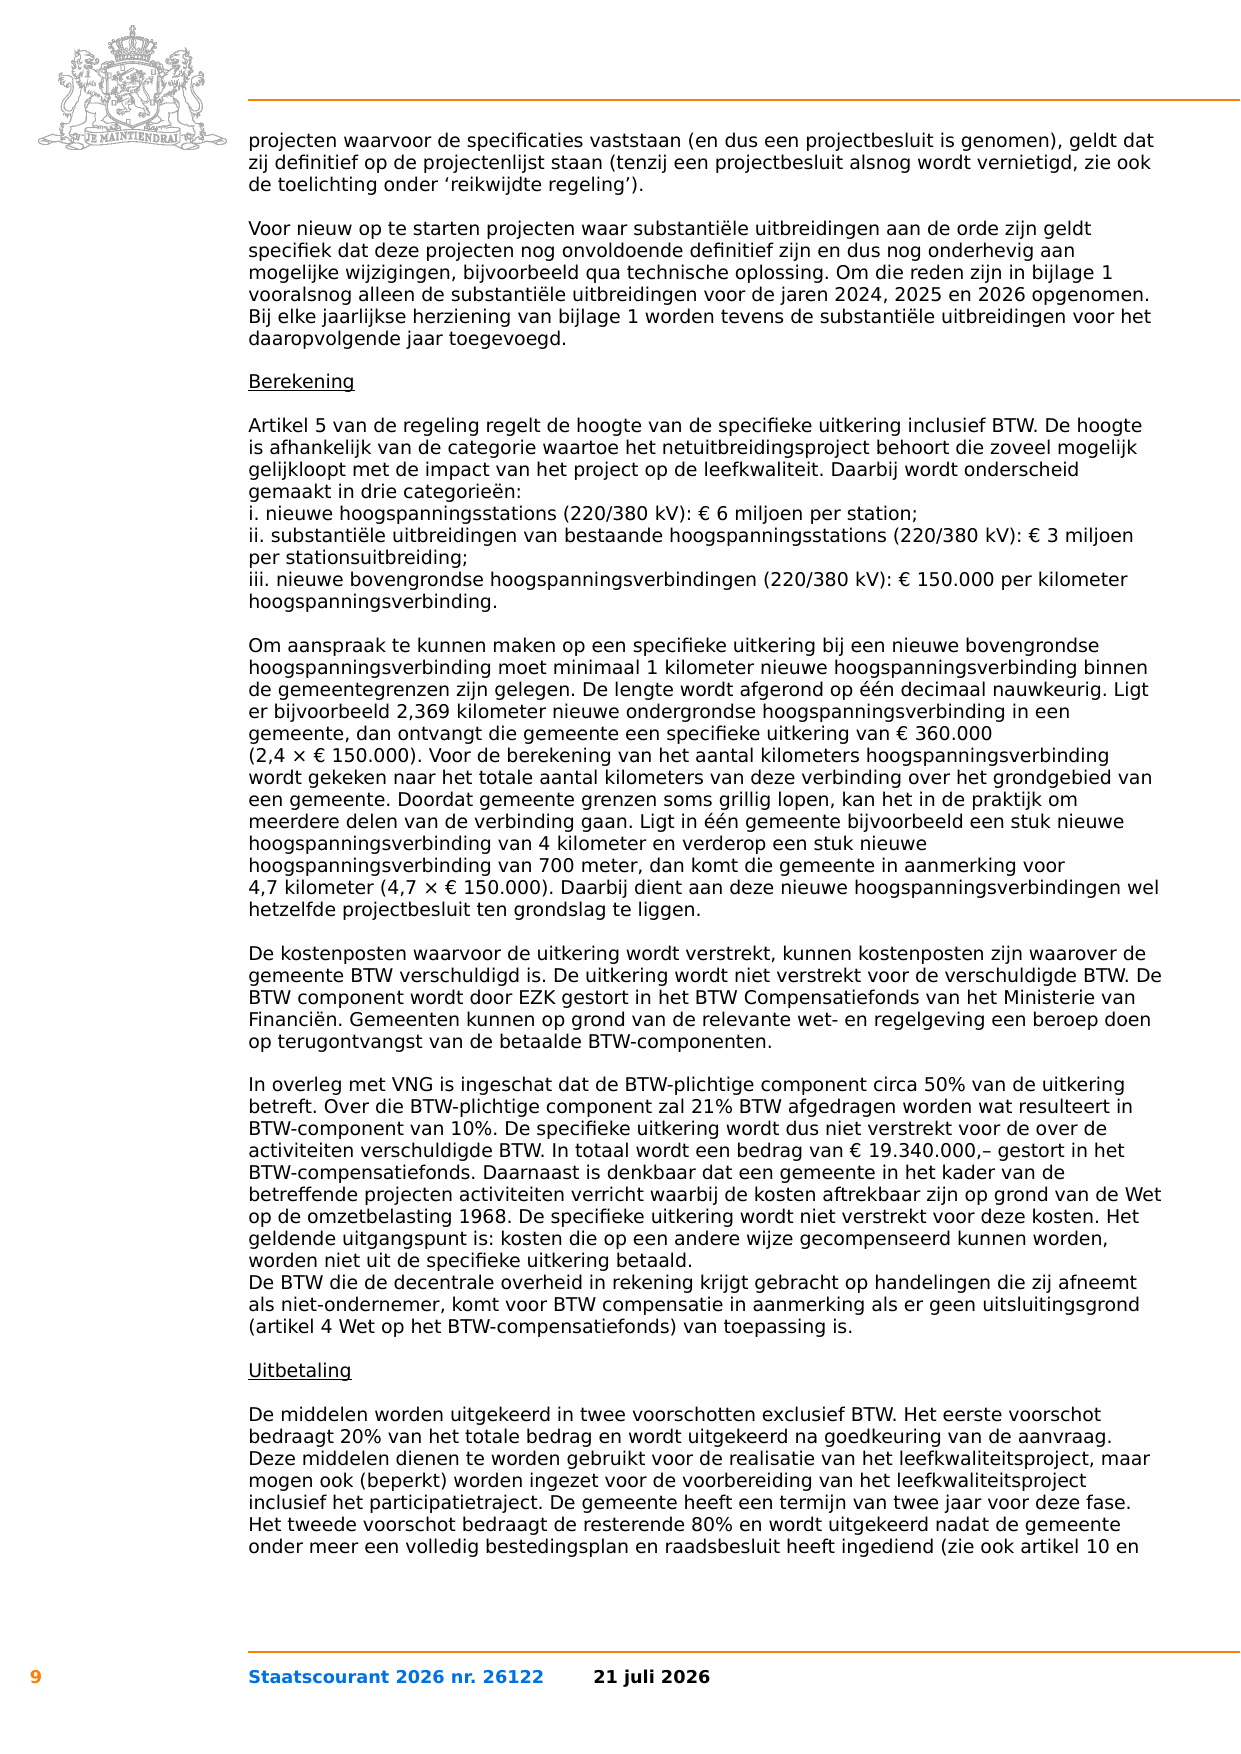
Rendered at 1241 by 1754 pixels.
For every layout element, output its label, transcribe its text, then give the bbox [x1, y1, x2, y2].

text De kostenposten waarvoor de uitkering wordt verstrekt, kunnen kostenposten zijn waarover de gemeente BTW verschuldigd is. De uitkering wordt niet verstrekt voor de verschuldigde BTW. De BTW component wordt door EZK gestort in het BTW Compensatiefonds van het Ministerie van Financiën. Gemeenten kunnen op grond van de relevante wet- en regelgeving een beroep doen op terugontvangst van de betaalde BTW-componenten. [248, 943, 1163, 1052]
picture [38, 25, 227, 150]
text ii. substantiële uitbreidingen van bestaande hoogspanningsstations (220/380 kV): € 3 miljoen per stationsuitbreiding; [248, 525, 1163, 569]
subtitle Uitbetaling [248, 1360, 1163, 1382]
subtitle Berekening [248, 371, 1163, 393]
text De BTW die de decentrale overheid in rekening krijgt gebracht op handelingen die zij afneemt als niet-ondernemer, komt voor BTW compensatie in aanmerking als er geen uitsluitingsgrond (artikel 4 Wet op het BTW-compensatiefonds) van toepassing is. [248, 1272, 1163, 1338]
text Om aanspraak te kunnen maken op een specifieke uitkering bij een nieuwe bovengrondse hoogspanningsverbinding moet minimaal 1 kilometer nieuwe hoogspanningsverbinding binnen de gemeentegrenzen zijn gelegen. De lengte wordt afgerond op één decimaal nauwkeurig. Ligt er bijvoorbeeld 2,369 kilometer nieuwe ondergrondse hoogspanningsverbinding in een gemeente, dan ontvangt die gemeente een specifieke uitkering van € 360.000 (2,4 × € 150.000). Voor de berekening van het aantal kilometers hoogspanningsverbinding wordt gekeken naar het totale aantal kilometers van deze verbinding over het grondgebied van een gemeente. Doordat gemeente grenzen soms grillig lopen, kan het in de praktijk om meerdere delen van de verbinding gaan. Ligt in één gemeente bijvoorbeeld een stuk nieuwe hoogspanningsverbinding van 4 kilometer en verderop een stuk nieuwe hoogspanningsverbinding van 700 meter, dan komt die gemeente in aanmerking voor 4,7 kilometer (4,7 × € 150.000). Daarbij dient aan deze nieuwe hoogspanningsverbindingen wel hetzelfde projectbesluit ten grondslag te liggen. [248, 635, 1163, 921]
text Artikel 5 van de regeling regelt de hoogte van de specifieke uitkering inclusief BTW. De hoogte is afhankelijk van de categorie waartoe het netuitbreidingsproject behoort die zoveel mogelijk gelijkloopt met de impact van het project op de leefkwaliteit. Daarbij wordt onderscheid gemaakt in drie categorieën: [248, 415, 1163, 503]
text De middelen worden uitgekeerd in twee voorschotten exclusief BTW. Het eerste voorschot bedraagt 20% van het totale bedrag en wordt uitgekeerd na goedkeuring van de aanvraag. Deze middelen dienen te worden gebruikt voor de realisatie van het leefkwaliteitsproject, maar mogen ook (beperkt) worden ingezet voor de voorbereiding van het leefkwaliteitsproject inclusief het participatietraject. De gemeente heeft een termijn van twee jaar voor deze fase. Het tweede voorschot bedraagt de resterende 80% en wordt uitgekeerd nadat de gemeente onder meer een volledig bestedingsplan en raadsbesluit heeft ingediend (zie ook artikel 10 en [248, 1404, 1163, 1558]
text iii. nieuwe bovengrondse hoogspanningsverbindingen (220/380 kV): € 150.000 per kilometer hoogspanningsverbinding. [248, 569, 1163, 613]
text In overleg met VNG is ingeschat dat de BTW-plichtige component circa 50% van de uitkering betreft. Over die BTW-plichtige component zal 21% BTW afgedragen worden wat resulteert in BTW-component van 10%. De specifieke uitkering wordt dus niet verstrekt voor de over de activiteiten verschuldigde BTW. In totaal wordt een bedrag van € 19.340.000,– gestort in het BTW-compensatiefonds. Daarnaast is denkbaar dat een gemeente in het kader van de betreffende projecten activiteiten verricht waarbij de kosten aftrekbaar zijn op grond van de Wet op de omzetbelasting 1968. De specifieke uitkering wordt niet verstrekt voor deze kosten. Het geldende uitgangspunt is: kosten die op een andere wijze gecompenseerd kunnen worden, worden niet uit de specifieke uitkering betaald. [248, 1074, 1163, 1272]
text Voor nieuw op te starten projecten waar substantiële uitbreidingen aan de orde zijn geldt specifiek dat deze projecten nog onvoldoende definitief zijn en dus nog onderhevig aan mogelijke wijzigingen, bijvoorbeeld qua technische oplossing. Om die reden zijn in bijlage 1 vooralsnog alleen de substantiële uitbreidingen voor de jaren 2024, 2025 en 2026 opgenomen. Bij elke jaarlijkse herziening van bijlage 1 worden tevens de substantiële uitbreidingen voor het daaropvolgende jaar toegevoegd. [248, 218, 1163, 349]
text projecten waarvoor de specificaties vaststaan (en dus een projectbesluit is genomen), geldt dat zij definitief op de projectenlijst staan (tenzij een projectbesluit alsnog wordt vernietigd, zie ook de toelichting onder ‘reikwijdte regeling’). [248, 130, 1163, 196]
text i. nieuwe hoogspanningsstations (220/380 kV): € 6 miljoen per station; [248, 503, 1163, 525]
